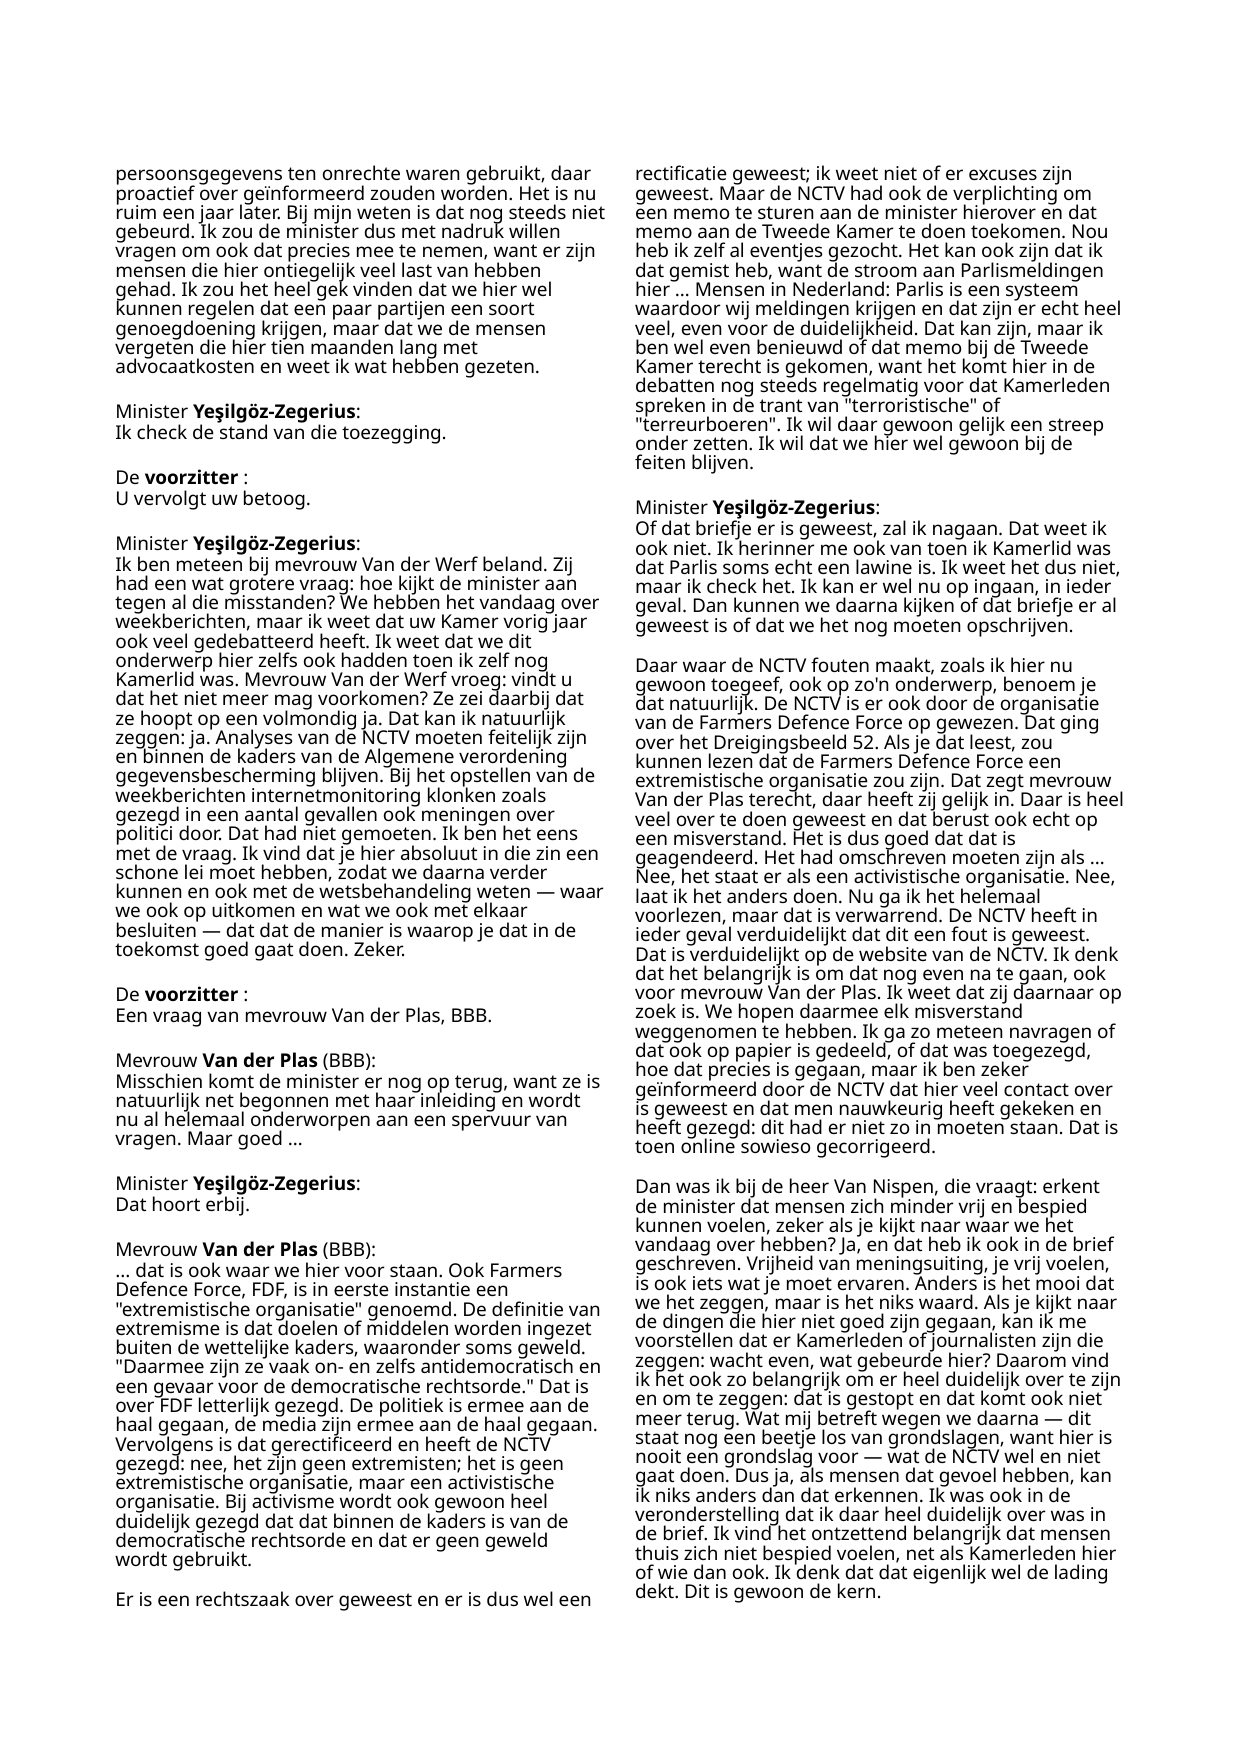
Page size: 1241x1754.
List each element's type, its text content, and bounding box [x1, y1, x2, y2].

text Een vraag van mevrouw Van der Plas, BBB. [115, 1007, 605, 1026]
text Mevrouw Van der Plas (BBB): [115, 1047, 605, 1073]
text De voorzitter : [115, 981, 605, 1007]
text rectificatie geweest; ik weet niet of er excuses zijn geweest. Maar de NCTV had ook de verplichting om een memo te sturen aan de minister hierover en dat memo aan de Tweede Kamer te doen toekomen. Nou heb ik zelf al eventjes gezocht. Het kan ook zijn dat ik dat gemist heb, want de stroom aan Parlismeldingen hier … Mensen in Nederland: Parlis is een systeem waardoor wij meldingen krijgen en dat zijn er echt heel veel, even voor de duidelijkheid. Dat kan zijn, maar ik ben wel even benieuwd of dat memo bij de Tweede Kamer terecht is gekomen, want het komt hier in de debatten nog steeds regelmatig voor dat Kamerleden spreken in de trant van "terroristische" of "terreurboeren". Ik wil daar gewoon gelijk een streep onder zetten. Ik wil dat we hier wel gewoon bij de feiten blijven. [635, 165, 1125, 474]
text persoonsgegevens ten onrechte waren gebruikt, daar proactief over geïnformeerd zouden worden. Het is nu ruim een jaar later. Bij mijn weten is dat nog steeds niet gebeurd. Ik zou de minister dus met nadruk willen vragen om ook dat precies mee te nemen, want er zijn mensen die hier ontiegelijk veel last van hebben gehad. Ik zou het heel gek vinden dat we hier wel kunnen regelen dat een paar partijen een soort genoegdoening krijgen, maar dat we de mensen vergeten die hier tien maanden lang met advocaatkosten en weet ik wat hebben gezeten. [115, 165, 605, 377]
text Misschien komt de minister er nog op terug, want ze is natuurlijk net begonnen met haar inleiding en wordt nu al helemaal onderworpen aan een spervuur van vragen. Maar goed … [115, 1073, 605, 1150]
text Minister Yeşilgöz-Zegerius: [115, 530, 605, 556]
text U vervolgt uw betoog. [115, 490, 605, 509]
text ... dat is ook waar we hier voor staan. Ook Farmers Defence Force, FDF, is in eerste instantie een "extremistische organisatie" genoemd. De definitie van extremisme is dat doelen of middelen worden ingezet buiten de wettelijke kaders, waaronder soms geweld. "Daarmee zijn ze vaak on- en zelfs antidemocratisch en een gevaar voor de democratische rechtsorde." Dat is over FDF letterlijk gezegd. De politiek is ermee aan de haal gegaan, de media zijn ermee aan de haal gegaan. Vervolgens is dat gerectificeerd en heeft de NCTV gezegd: nee, het zijn geen extremisten; het is geen extremistische organisatie, maar een activistische organisatie. Bij activisme wordt ook gewoon heel duidelijk gezegd dat dat binnen de kaders is van de democratische rechtsorde en dat er geen geweld wordt gebruikt. [115, 1262, 605, 1570]
text Ik check de stand van die toezegging. [115, 424, 605, 443]
text Of dat briefje er is geweest, zal ik nagaan. Dat weet ik ook niet. Ik herinner me ook van toen ik Kamerlid was dat Parlis soms echt een lawine is. Ik weet het dus niet, maar ik check het. Ik kan er wel nu op ingaan, in ieder geval. Dan kunnen we daarna kijken of dat briefje er al geweest is of dat we het nog moeten opschrijven. [635, 520, 1125, 636]
text Minister Yeşilgöz-Zegerius: [635, 494, 1125, 520]
text Ik ben meteen bij mevrouw Van der Werf beland. Zij had een wat grotere vraag: hoe kijkt de minister aan tegen al die misstanden? We hebben het vandaag over weekberichten, maar ik weet dat uw Kamer vorig jaar ook veel gedebatteerd heeft. Ik weet dat we dit onderwerp hier zelfs ook hadden toen ik zelf nog Kamerlid was. Mevrouw Van der Werf vroeg: vindt u dat het niet meer mag voorkomen? Ze zei daarbij dat ze hoopt op een volmondig ja. Dat kan ik natuurlijk zeggen: ja. Analyses van de NCTV moeten feitelijk zijn en binnen de kaders van de Algemene verordening gegevensbescherming blijven. Bij het opstellen van de weekberichten internetmonitoring klonken zoals gezegd in een aantal gevallen ook meningen over politici door. Dat had niet gemoeten. Ik ben het eens met de vraag. Ik vind dat je hier absoluut in die zin een schone lei moet hebben, zodat we daarna verder kunnen en ook met de wetsbehandeling weten — waar we ook op uitkomen en wat we ook met elkaar besluiten — dat dat de manier is waarop je dat in de toekomst goed gaat doen. Zeker. [115, 556, 605, 960]
text De voorzitter : [115, 464, 605, 490]
text Dat hoort erbij. [115, 1196, 605, 1216]
text Minister Yeşilgöz-Zegerius: [115, 1171, 605, 1196]
text Minister Yeşilgöz-Zegerius: [115, 398, 605, 424]
text Dan was ik bij de heer Van Nispen, die vraagt: erkent de minister dat mensen zich minder vrij en bespied kunnen voelen, zeker als je kijkt naar waar we het vandaag over hebben? Ja, en dat heb ik ook in de brief geschreven. Vrijheid van meningsuiting, je vrij voelen, is ook iets wat je moet ervaren. Anders is het mooi dat we het zeggen, maar is het niks waard. Als je kijkt naar de dingen die hier niet goed zijn gegaan, kan ik me voorstellen dat er Kamerleden of journalisten zijn die zeggen: wacht even, wat gebeurde hier? Daarom vind ik het ook zo belangrijk om er heel duidelijk over te zijn en om te zeggen: dat is gestopt en dat komt ook niet meer terug. Wat mij betreft wegen we daarna — dit staat nog een beetje los van grondslagen, want hier is nooit een grondslag voor — wat de NCTV wel en niet gaat doen. Dus ja, als mensen dat gevoel hebben, kan ik niks anders dan dat erkennen. Ik was ook in de veronderstelling dat ik daar heel duidelijk over was in de brief. Ik vind het ontzettend belangrijk dat mensen thuis zich niet bespied voelen, net als Kamerleden hier of wie dan ook. Ik denk dat dat eigenlijk wel de lading dekt. Dit is gewoon de kern. [635, 1178, 1125, 1602]
text Mevrouw Van der Plas (BBB): [115, 1236, 605, 1262]
text Er is een rechtszaak over geweest en er is dus wel een [115, 1591, 605, 1610]
text Daar waar de NCTV fouten maakt, zoals ik hier nu gewoon toegeef, ook op zo'n onderwerp, benoem je dat natuurlijk. De NCTV is er ook door de organisatie van de Farmers Defence Force op gewezen. Dat ging over het Dreigingsbeeld 52. Als je dat leest, zou kunnen lezen dat de Farmers Defence Force een extremistische organisatie zou zijn. Dat zegt mevrouw Van der Plas terecht, daar heeft zij gelijk in. Daar is heel veel over te doen geweest en dat berust ook echt op een misverstand. Het is dus goed dat dat is geagendeerd. Het had omschreven moeten zijn als … Nee, het staat er als een activistische organisatie. Nee, laat ik het anders doen. Nu ga ik het helemaal voorlezen, maar dat is verwarrend. De NCTV heeft in ieder geval verduidelijkt dat dit een fout is geweest. Dat is verduidelijkt op de website van de NCTV. Ik denk dat het belangrijk is om dat nog even na te gaan, ook voor mevrouw Van der Plas. Ik weet dat zij daarnaar op zoek is. We hopen daarmee elk misverstand weggenomen te hebben. Ik ga zo meteen navragen of dat ook op papier is gedeeld, of dat was toegezegd, hoe dat precies is gegaan, maar ik ben zeker geïnformeerd door de NCTV dat hier veel contact over is geweest en dat men nauwkeurig heeft gekeken en heeft gezegd: dit had er niet zo in moeten staan. Dat is toen online sowieso gecorrigeerd. [635, 657, 1125, 1158]
